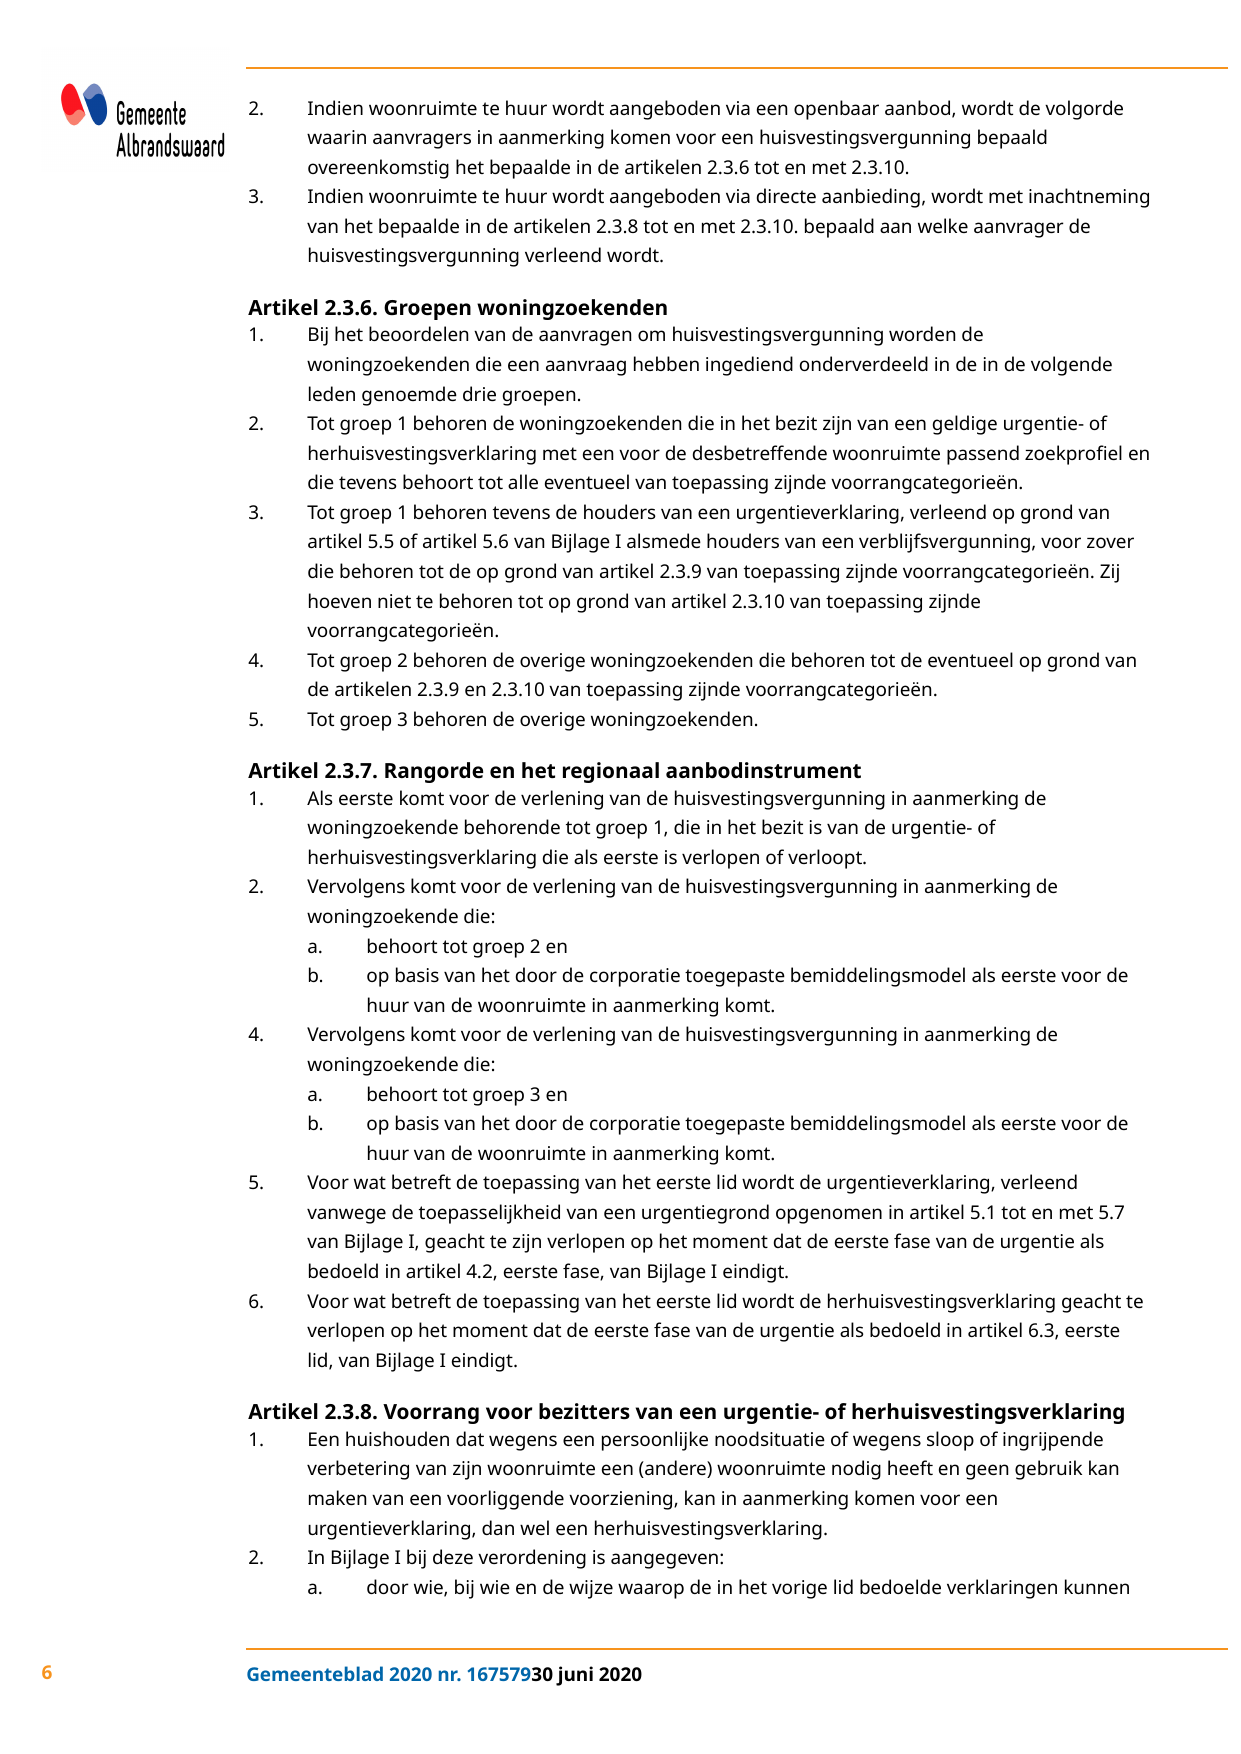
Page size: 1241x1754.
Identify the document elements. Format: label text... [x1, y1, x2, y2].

list Vervolgens komt voor de verlening van de huisvestingsvergunning in aanmerking de woningzoekende die: [248, 874, 1152, 929]
list Voor wat betreft de toepassing van het eerste lid wordt de herhuisvestingsverklaring geacht te verlopen op het moment dat de eerste fase van de urgentie als bedoeld in artikel 6.3, eerste lid, van Bijlage I eindigt. [248, 1288, 1152, 1373]
list behoort tot groep 2 en [307, 933, 1152, 959]
list Tot groep 1 behoren de woningzoekenden die in het bezit zijn van een geldige urgentie- of herhuisvestingsverklaring met een voor de desbetreffende woonruimte passend zoekprofiel en die tevens behoort tot alle eventueel van toepassing zijnde voorrangcategorieën. [248, 410, 1152, 495]
text Artikel 2.3.8. Voorrang voor bezitters van een urgentie- of herhuisvestingsverklaring [248, 1397, 1152, 1426]
list Tot groep 2 behoren de overige woningzoekenden die behoren tot de eventueel op grond van de artikelen 2.3.9 en 2.3.10 van toepassing zijnde voorrangcategorieën. [248, 647, 1152, 702]
list Tot groep 1 behoren tevens de houders van een urgentieverklaring, verleend op grond van artikel 5.5 of artikel 5.6 van Bijlage I alsmede houders van een verblijfsvergunning, voor zover die behoren tot de op grond van artikel 2.3.9 van toepassing zijnde voorrangcategorieën. Zij hoeven niet te behoren tot op grond van artikel 2.3.10 van toepassing zijnde voorrangcategorieën. [248, 499, 1152, 643]
list Voor wat betreft de toepassing van het eerste lid wordt de urgentieverklaring, verleend vanwege de toepasselijkheid van een urgentiegrond opgenomen in artikel 5.1 tot en met 5.7 van Bijlage I, geacht te zijn verlopen op het moment dat de eerste fase van de urgentie als bedoeld in artikel 4.2, eerste fase, van Bijlage I eindigt. [248, 1169, 1152, 1284]
list behoort tot groep 3 en [307, 1081, 1152, 1107]
list Als eerste komt voor de verlening van de huisvestingsvergunning in aanmerking de woningzoekende behorende tot groep 1, die in het bezit is van de urgentie- of herhuisvestingsverklaring die als eerste is verlopen of verloopt. [248, 785, 1152, 870]
list door wie, bij wie en de wijze waarop de in het vorige lid bedoelde verklaringen kunnen [307, 1574, 1152, 1599]
text Artikel 2.3.6. Groepen woningzoekenden [248, 293, 1152, 322]
picture [41, 47, 231, 172]
list Vervolgens komt voor de verlening van de huisvestingsvergunning in aanmerking de woningzoekende die: [248, 1022, 1152, 1077]
list In Bijlage I bij deze verordening is aangegeven: [248, 1544, 1152, 1570]
list Indien woonruimte te huur wordt aangeboden via directe aanbieding, wordt met inachtneming van het bepaalde in de artikelen 2.3.8 tot en met 2.3.10. bepaald aan welke aanvrager de huisvestingsvergunning verleend wordt. [248, 183, 1152, 268]
list op basis van het door de corporatie toegepaste bemiddelingsmodel als eerste voor de huur van de woonruimte in aanmerking komt. [307, 962, 1152, 1018]
list Bij het beoordelen van de aanvragen om huisvestingsvergunning worden de woningzoekenden die een aanvraag hebben ingediend onderverdeeld in de in de volgende leden genoemde drie groepen. [248, 322, 1152, 406]
list Indien woonruimte te huur wordt aangeboden via een openbaar aanbod, wordt de volgorde waarin aanvragers in aanmerking komen voor een huisvestingsvergunning bepaald overeenkomstig het bepaalde in de artikelen 2.3.6 tot en met 2.3.10. [248, 95, 1152, 180]
list op basis van het door de corporatie toegepaste bemiddelingsmodel als eerste voor de huur van de woonruimte in aanmerking komt. [307, 1110, 1152, 1166]
list Tot groep 3 behoren de overige woningzoekenden. [248, 706, 1152, 732]
list Een huishouden dat wegens een persoonlijke noodsituatie of wegens sloop of ingrijpende verbetering van zijn woonruimte een (andere) woonruimte nodig heeft en geen gebruik kan maken van een voorliggende voorziening, kan in aanmerking komen voor een urgentieverklaring, dan wel een herhuisvestingsverklaring. [248, 1426, 1152, 1540]
text Artikel 2.3.7. Rangorde en het regionaal aanbodinstrument [248, 757, 1152, 785]
